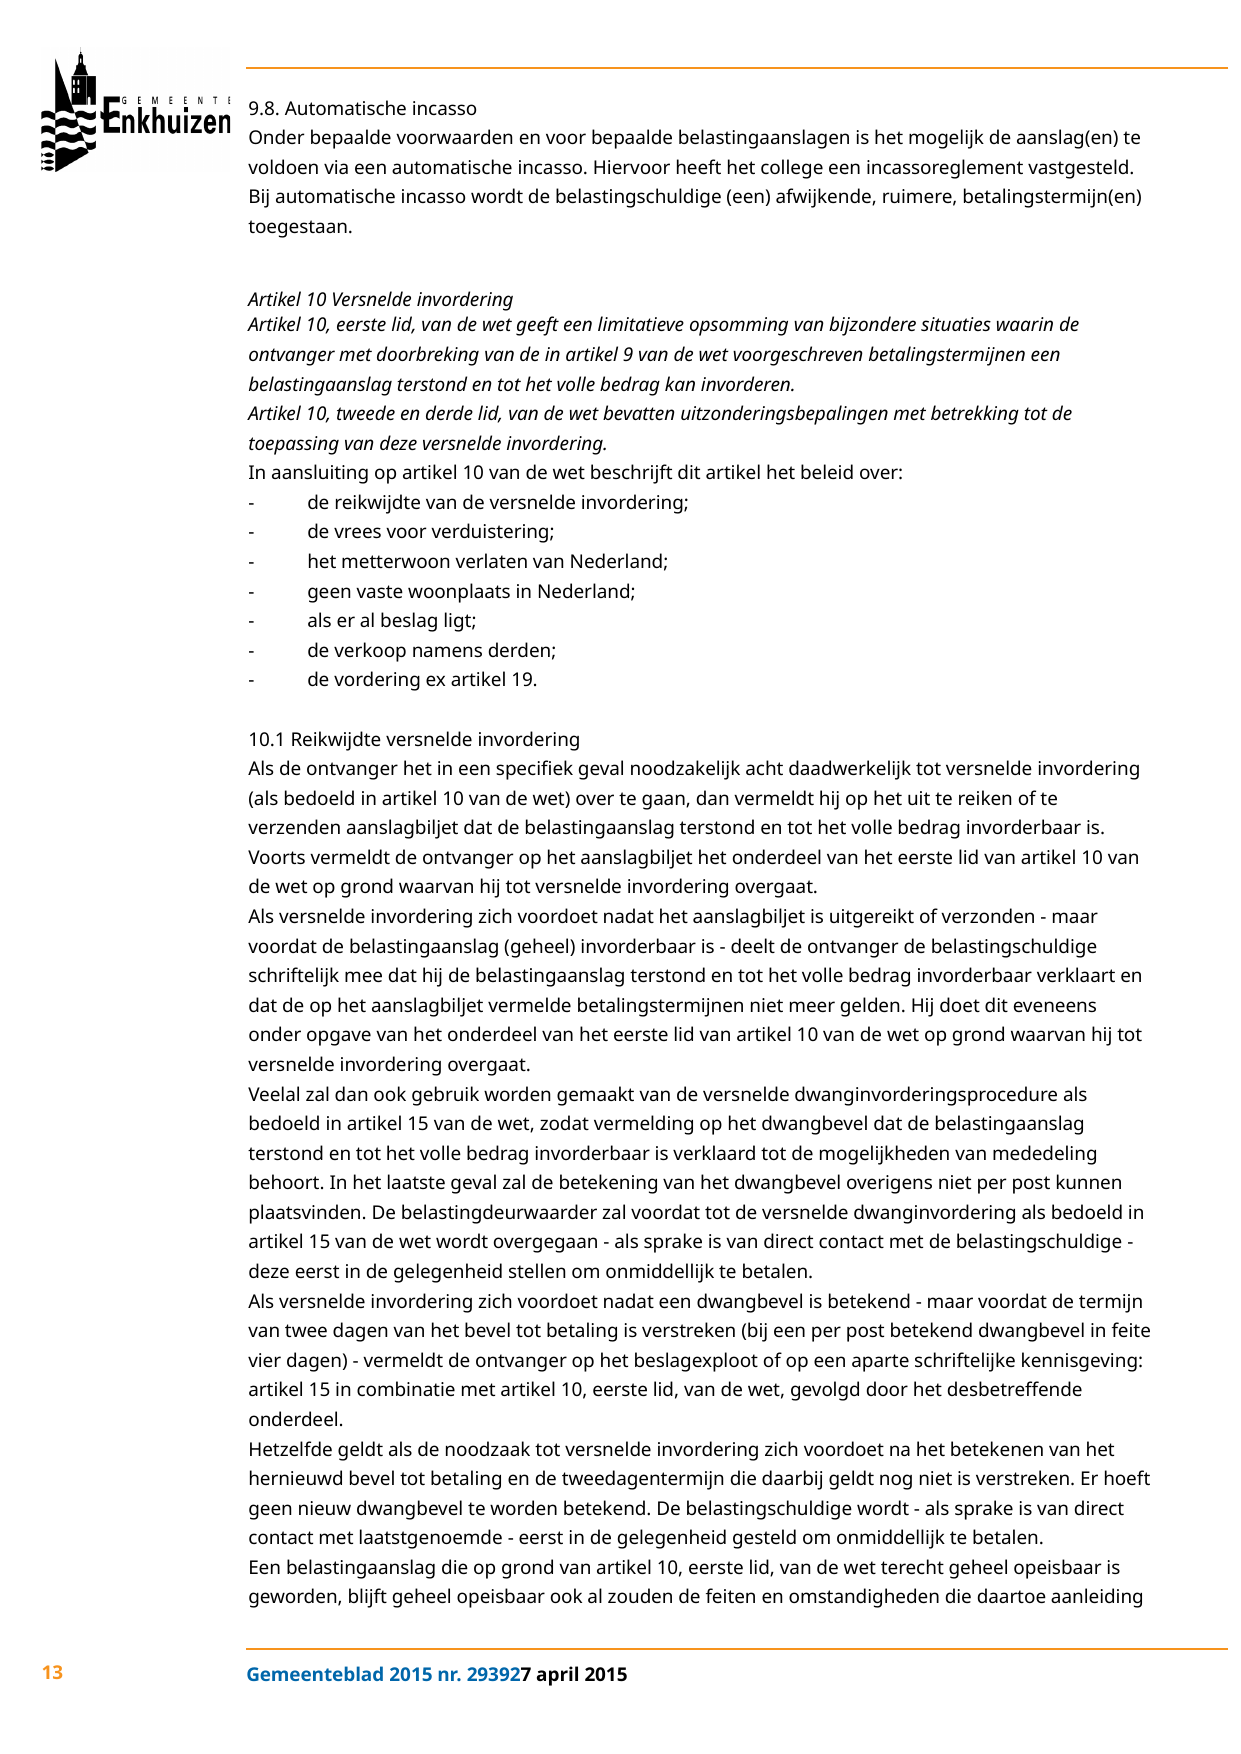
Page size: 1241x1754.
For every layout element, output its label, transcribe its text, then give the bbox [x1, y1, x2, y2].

text 9.8. Automatische incasso [248, 95, 1152, 121]
text Bij automatische incasso wordt de belastingschuldige (een) afwijkende, ruimere, betalingstermijn(en) toegestaan. [248, 183, 1152, 239]
text Als versnelde invordering zich voordoet nadat het aanslagbiljet is uitgereikt of verzonden - maar voordat de belastingaanslag (geheel) invorderbaar is - deelt de ontvanger de belastingschuldige schriftelijk mee dat hij de belastingaanslag terstond en tot het volle bedrag invorderbaar verklaart en dat de op het aanslagbiljet vermelde betalingstermijnen niet meer gelden. Hij doet dit eveneens onder opgave van het onderdeel van het eerste lid van artikel 10 van de wet op grond waarvan hij tot versnelde invordering overgaat. [248, 903, 1152, 1077]
text Veelal zal dan ook gebruik worden gemaakt van de versnelde dwanginvorderingsprocedure als bedoeld in artikel 15 van de wet, zodat vermelding op het dwangbevel dat de belastingaanslag terstond en tot het volle bedrag invorderbaar is verklaard tot de mogelijkheden van mededeling behoort. In het laatste geval zal de betekening van het dwangbevel overigens niet per post kunnen plaatsvinden. De belastingdeurwaarder zal voordat tot de versnelde dwanginvordering als bedoeld in artikel 15 van de wet wordt overgegaan - als sprake is van direct contact met de belastingschuldige - deze eerst in de gelegenheid stellen om onmiddellijk te betalen. [248, 1081, 1152, 1284]
list als er al beslag ligt; [248, 607, 1152, 633]
text In aansluiting op artikel 10 van de wet beschrijft dit artikel het beleid over: [248, 459, 1152, 485]
list het metterwoon verlaten van Nederland; [248, 548, 1152, 574]
text Onder bepaalde voorwaarden en voor bepaalde belastingaanslagen is het mogelijk de aanslag(en) te voldoen via een automatische incasso. Hiervoor heeft het college een incassoreglement vastgesteld. [248, 124, 1152, 180]
text Artikel 10, tweede en derde lid, van de wet bevatten uitzonderingsbepalingen met betrekking tot de toepassing van deze versnelde invordering. [248, 400, 1152, 456]
list de vordering ex artikel 19. [248, 667, 1152, 692]
text Een belastingaanslag die op grond van artikel 10, eerste lid, van de wet terecht geheel opeisbaar is geworden, blijft geheel opeisbaar ook al zouden de feiten en omstandigheden die daartoe aanleiding [248, 1554, 1152, 1609]
text Artikel 10 Versnelde invordering [248, 286, 1152, 312]
list de reikwijdte van de versnelde invordering; [248, 489, 1152, 515]
text Als versnelde invordering zich voordoet nadat een dwangbevel is betekend - maar voordat de termijn van twee dagen van het bevel tot betaling is verstreken (bij een per post betekend dwangbevel in feite vier dagen) - vermeldt de ontvanger op het beslagexploot of op een aparte schriftelijke kennisgeving: artikel 15 in combinatie met artikel 10, eerste lid, van de wet, gevolgd door het desbetreffende onderdeel. [248, 1288, 1152, 1432]
list de vrees voor verduistering; [248, 519, 1152, 544]
text Artikel 10, eerste lid, van de wet geeft een limitatieve opsomming van bijzondere situaties waarin de ontvanger met doorbreking van de in artikel 9 van de wet voorgeschreven betalingstermijnen een belastingaanslag terstond en tot het volle bedrag kan invorderen. [248, 312, 1152, 396]
text Als de ontvanger het in een specifiek geval noodzakelijk acht daadwerkelijk tot versnelde invordering (als bedoeld in artikel 10 van de wet) over te gaan, dan vermeldt hij op het uit te reiken of te verzenden aanslagbiljet dat de belastingaanslag terstond en tot het volle bedrag invorderbaar is. Voorts vermeldt de ontvanger op het aanslagbiljet het onderdeel van het eerste lid van artikel 10 van de wet op grond waarvan hij tot versnelde invordering overgaat. [248, 755, 1152, 899]
text 10.1 Reikwijdte versnelde invordering [248, 726, 1152, 751]
list geen vaste woonplaats in Nederland; [248, 578, 1152, 603]
picture [41, 47, 231, 172]
text Hetzelfde geldt als de noodzaak tot versnelde invordering zich voordoet na het betekenen van het hernieuwd bevel tot betaling en de tweedagentermijn die daarbij geldt nog niet is verstreken. Er hoeft geen nieuw dwangbevel te worden betekend. De belastingschuldige wordt - als sprake is van direct contact met laatstgenoemde - eerst in de gelegenheid gesteld om onmiddellijk te betalen. [248, 1436, 1152, 1550]
list de verkoop namens derden; [248, 637, 1152, 663]
